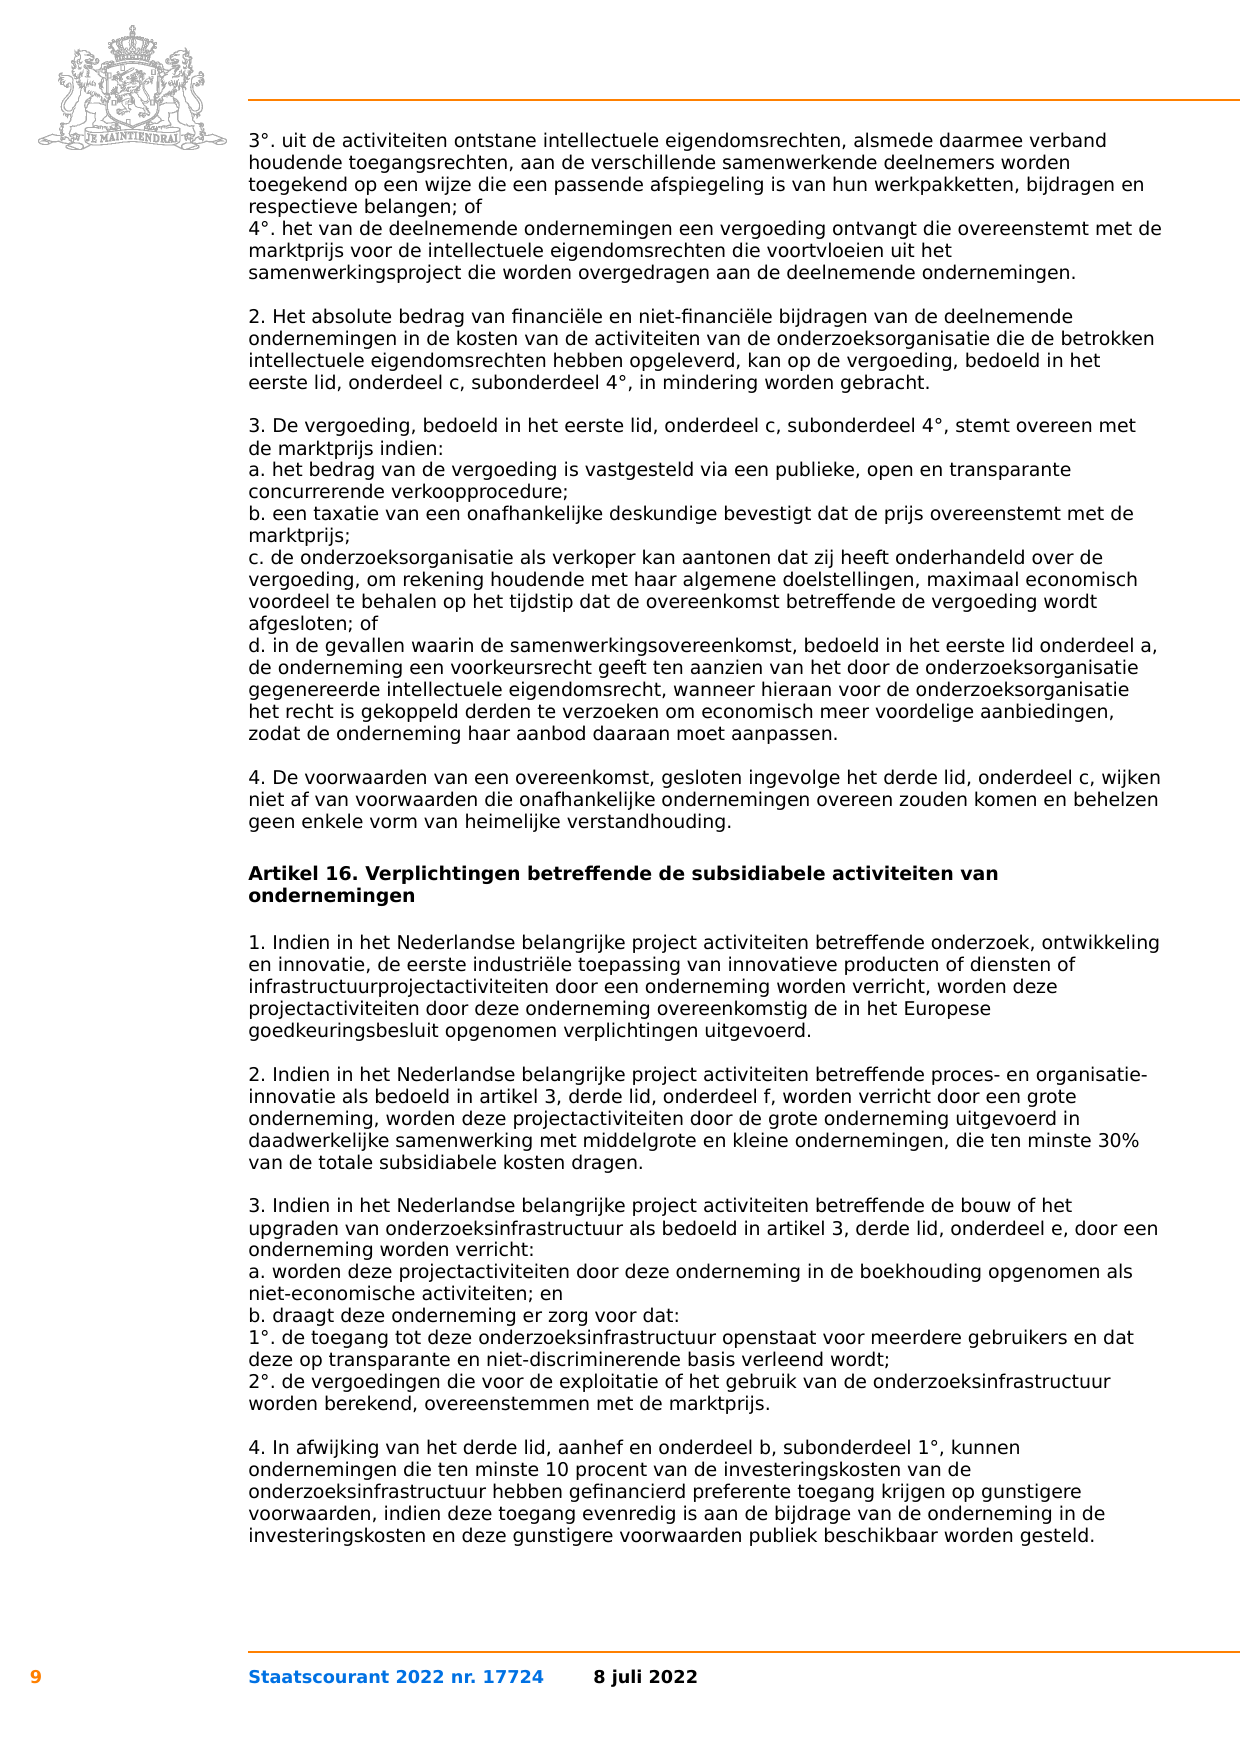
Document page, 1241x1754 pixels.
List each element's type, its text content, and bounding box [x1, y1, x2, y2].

text d. in de gevallen waarin de samenwerkingsovereenkomst, bedoeld in het eerste lid onderdeel a, de onderneming een voorkeursrecht geeft ten aanzien van het door de onderzoeksorganisatie gegenereerde intellectuele eigendomsrecht, wanneer hieraan voor de onderzoeksorganisatie het recht is gekoppeld derden te verzoeken om economisch meer voordelige aanbiedingen, zodat de onderneming haar aanbod daaraan moet aanpassen. [248, 635, 1163, 745]
text 2. Het absolute bedrag van financiële en niet-financiële bijdragen van de deelnemende ondernemingen in de kosten van de activiteiten van de onderzoeksorganisatie die de betrokken intellectuele eigendomsrechten hebben opgeleverd, kan op de vergoeding, bedoeld in het eerste lid, onderdeel c, subonderdeel 4°, in mindering worden gebracht. [248, 306, 1163, 393]
text 1. Indien in het Nederlandse belangrijke project activiteiten betreffende onderzoek, ontwikkeling en innovatie, de eerste industriële toepassing van innovatieve producten of diensten of infrastructuurprojectactiviteiten door een onderneming worden verricht, worden deze projectactiviteiten door deze onderneming overeenkomstig de in het Europese goedkeuringsbesluit opgenomen verplichtingen uitgevoerd. [248, 932, 1163, 1042]
text 3. De vergoeding, bedoeld in het eerste lid, onderdeel c, subonderdeel 4°, stemt overeen met de marktprijs indien: [248, 415, 1163, 459]
text 1°. de toegang tot deze onderzoeksinfrastructuur openstaat voor meerdere gebruikers en dat deze op transparante en niet-discriminerende basis verleend wordt; [248, 1327, 1163, 1371]
text 4°. het van de deelnemende ondernemingen een vergoeding ontvangt die overeenstemt met de marktprijs voor de intellectuele eigendomsrechten die voortvloeien uit het samenwerkingsproject die worden overgedragen aan de deelnemende ondernemingen. [248, 218, 1163, 284]
text 3°. uit de activiteiten ontstane intellectuele eigendomsrechten, alsmede daarmee verband houdende toegangsrechten, aan de verschillende samenwerkende deelnemers worden toegekend op een wijze die een passende afspiegeling is van hun werkpakketten, bijdragen en respectieve belangen; of [248, 130, 1163, 218]
text c. de onderzoeksorganisatie als verkoper kan aantonen dat zij heeft onderhandeld over de vergoeding, om rekening houdende met haar algemene doelstellingen, maximaal economisch voordeel te behalen op het tijdstip dat de overeenkomst betreffende de vergoeding wordt afgesloten; of [248, 547, 1163, 635]
text a. worden deze projectactiviteiten door deze onderneming in de boekhouding opgenomen als niet-economische activiteiten; en [248, 1261, 1163, 1305]
subtitle Artikel 16. Verplichtingen betreffende de subsidiabele activiteiten van ondernemingen [248, 863, 1163, 907]
picture [38, 25, 227, 150]
text b. draagt deze onderneming er zorg voor dat: [248, 1305, 1163, 1327]
text a. het bedrag van de vergoeding is vastgesteld via een publieke, open en transparante concurrerende verkoopprocedure; [248, 459, 1163, 503]
text 2. Indien in het Nederlandse belangrijke project activiteiten betreffende proces- en organisatie-innovatie als bedoeld in artikel 3, derde lid, onderdeel f, worden verricht door een grote onderneming, worden deze projectactiviteiten door de grote onderneming uitgevoerd in daadwerkelijke samenwerking met middelgrote en kleine ondernemingen, die ten minste 30% van de totale subsidiabele kosten dragen. [248, 1064, 1163, 1173]
text 3. Indien in het Nederlandse belangrijke project activiteiten betreffende de bouw of het upgraden van onderzoeksinfrastructuur als bedoeld in artikel 3, derde lid, onderdeel e, door een onderneming worden verricht: [248, 1195, 1163, 1261]
text 2°. de vergoedingen die voor de exploitatie of het gebruik van de onderzoeksinfrastructuur worden berekend, overeenstemmen met de marktprijs. [248, 1371, 1163, 1415]
text b. een taxatie van een onafhankelijke deskundige bevestigt dat de prijs overeenstemt met de marktprijs; [248, 503, 1163, 547]
text 4. De voorwaarden van een overeenkomst, gesloten ingevolge het derde lid, onderdeel c, wijken niet af van voorwaarden die onafhankelijke ondernemingen overeen zouden komen en behelzen geen enkele vorm van heimelijke verstandhouding. [248, 767, 1163, 833]
text 4. In afwijking van het derde lid, aanhef en onderdeel b, subonderdeel 1°, kunnen ondernemingen die ten minste 10 procent van de investeringskosten van de onderzoeksinfrastructuur hebben gefinancierd preferente toegang krijgen op gunstigere voorwaarden, indien deze toegang evenredig is aan de bijdrage van de onderneming in de investeringskosten en deze gunstigere voorwaarden publiek beschikbaar worden gesteld. [248, 1437, 1163, 1547]
